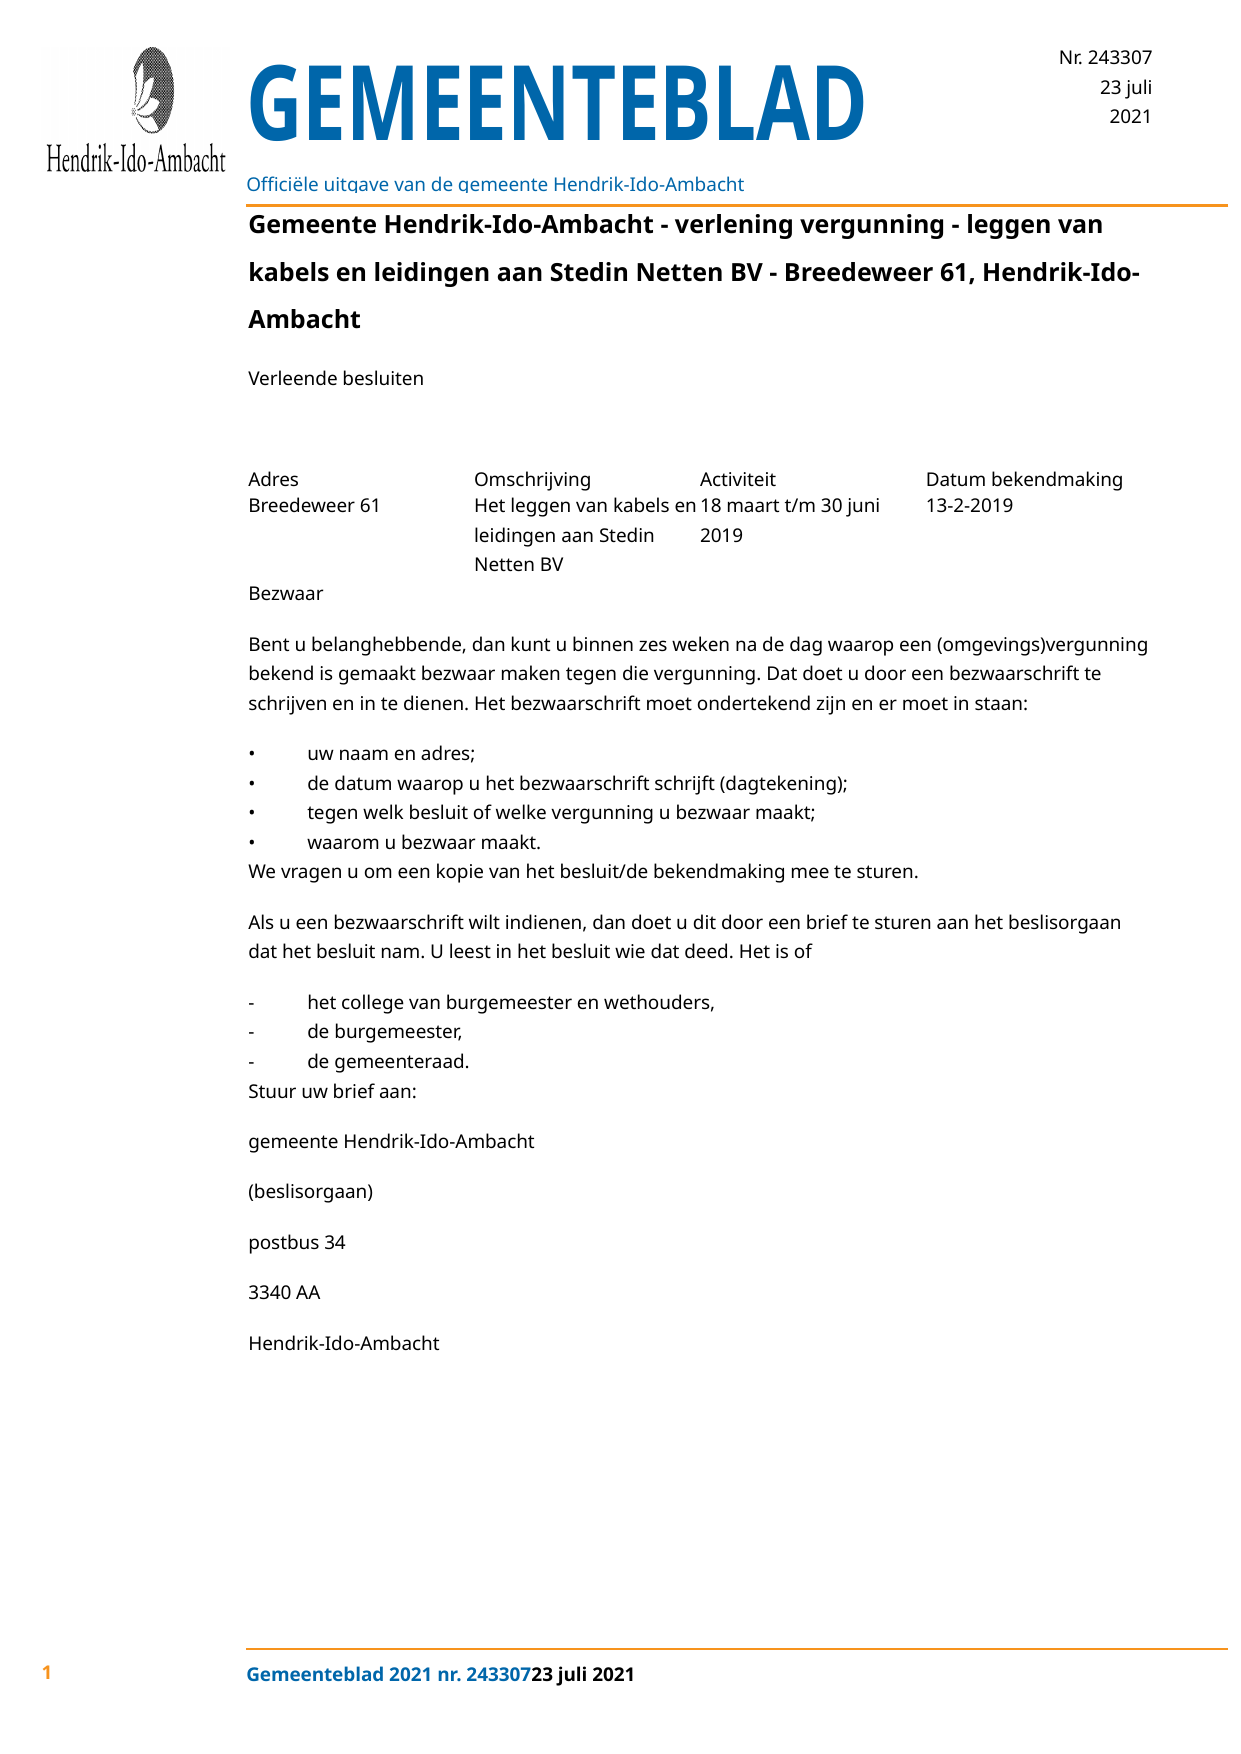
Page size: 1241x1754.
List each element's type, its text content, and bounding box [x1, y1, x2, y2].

text We vragen u om een kopie van het besluit/de bekendmaking mee te sturen. [248, 859, 1152, 884]
list waarom u bezwaar maakt. [248, 829, 1152, 855]
list tegen welk besluit of welke vergunning u bezwaar maakt; [248, 799, 1152, 825]
list uw naam en adres; [248, 740, 1152, 766]
text Als u een bezwaarschrift wilt indienen, dan doet u dit door een brief te sturen aan het beslisorgaan dat het besluit nam. U leest in het besluit wie dat deed. Het is of [248, 909, 1152, 964]
text Hendrik-Ido-Ambacht [248, 1330, 1152, 1356]
table_header Omschrijving [474, 466, 700, 492]
table_header Activiteit [700, 466, 926, 492]
text Bent u belanghebbende, dan kunt u binnen zes weken na de dag waarop een (omgevings)vergunning bekend is gemaakt bezwaar maken tegen die vergunning. Dat doet u door een bezwaarschrift te schrijven en in te dienen. Het bezwaarschrift moet ondertekend zijn en er moet in staan: [248, 631, 1152, 716]
list de burgemeester, [248, 1019, 1152, 1044]
table_cell 18 maart t/m 30 juni 2019 [700, 492, 926, 577]
text Verleende besluiten [248, 366, 1152, 391]
list de datum waarop u het bezwaarschrift schrijft (dagtekening); [248, 770, 1152, 796]
table_header Adres [248, 466, 474, 492]
table_cell Breedeweer 61 [248, 492, 474, 577]
list het college van burgemeester en wethouders, [248, 989, 1152, 1015]
table_cell 13-2-2019 [926, 492, 1152, 577]
picture [41, 47, 231, 172]
table_header Datum bekendmaking [926, 466, 1152, 492]
text (beslisorgaan) [248, 1179, 1152, 1204]
text Bezwaar [248, 580, 1152, 606]
text postbus 34 [248, 1229, 1152, 1255]
text gemeente Hendrik-Ido-Ambacht [248, 1128, 1152, 1154]
list de gemeenteraad. [248, 1048, 1152, 1074]
text Stuur uw brief aan: [248, 1078, 1152, 1103]
table_cell Het leggen van kabels en leidingen aan Stedin Netten BV [474, 492, 700, 577]
text 3340 AA [248, 1279, 1152, 1305]
text Gemeente Hendrik-Ido-Ambacht - verlening vergunning - leggen van kabels en leidingen aan Stedin Netten BV - Breedeweer 61, Hendrik-Ido-Ambacht [248, 207, 1152, 336]
